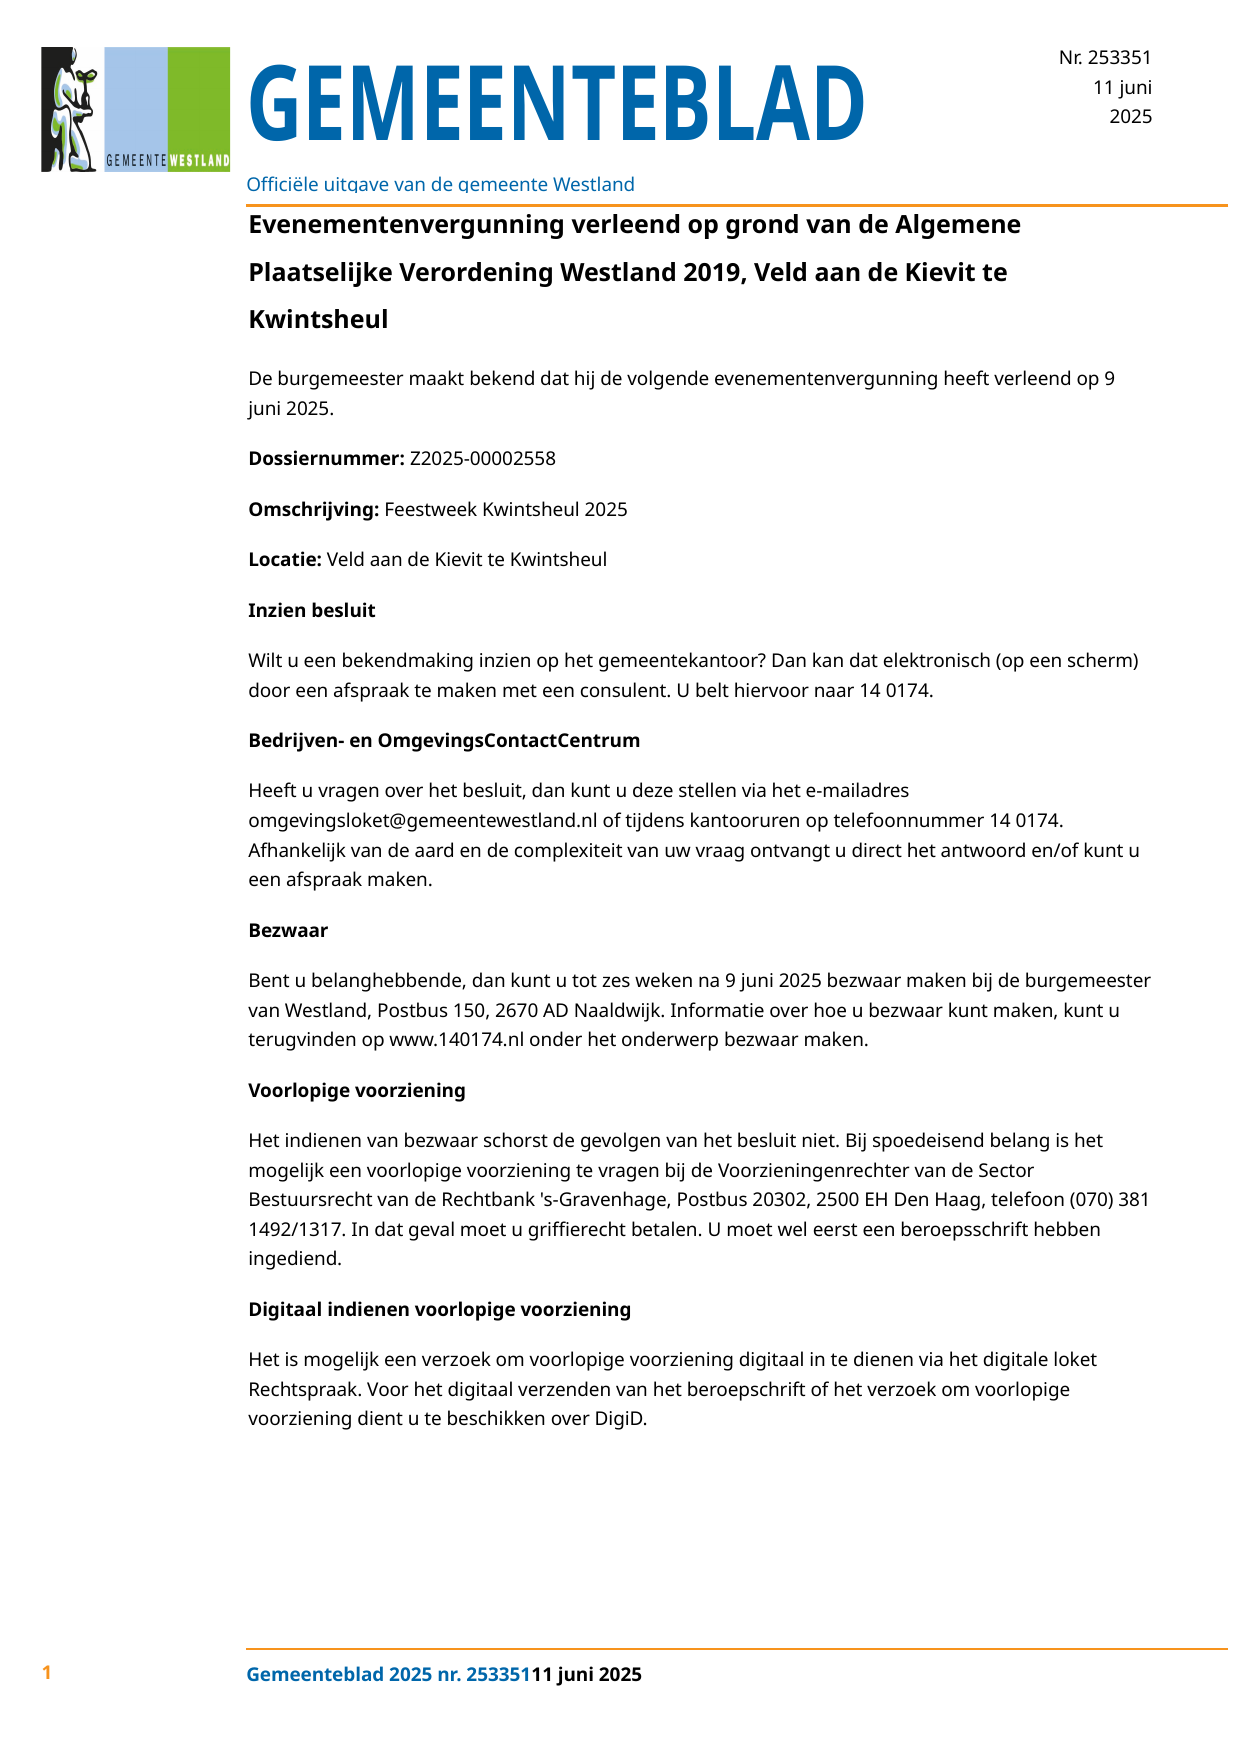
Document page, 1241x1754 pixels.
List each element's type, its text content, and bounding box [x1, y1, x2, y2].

text Omschrijving: Feestweek Kwintsheul 2025 [248, 496, 1152, 522]
text Bezwaar [248, 917, 1152, 942]
text Bent u belanghebbende, dan kunt u tot zes weken na 9 juni 2025 bezwaar maken bij de burgemeester van Westland, Postbus 150, 2670 AD Naaldwijk. Informatie over hoe u bezwaar kunt maken, kunt u terugvinden op www.140174.nl onder het onderwerp bezwaar maken. [248, 967, 1152, 1052]
text Het indienen van bezwaar schorst de gevolgen van het besluit niet. Bij spoedeisend belang is het mogelijk een voorlopige voorziening te vragen bij de Voorzieningenrechter van de Sector Bestuursrecht van de Rechtbank 's-Gravenhage, Postbus 20302, 2500 EH Den Haag, telefoon (070) 381 1492/1317. In dat geval moet u griffierecht betalen. U moet wel eerst een beroepsschrift hebben ingediend. [248, 1127, 1152, 1271]
picture [41, 47, 231, 172]
text Dossiernummer: Z2025-00002558 [248, 446, 1152, 471]
text Bedrijven- en OmgevingsContactCentrum [248, 727, 1152, 753]
text Inzien besluit [248, 597, 1152, 622]
text Locatie: Veld aan de Kievit te Kwintsheul [248, 546, 1152, 572]
text Digitaal indienen voorlopige voorziening [248, 1296, 1152, 1322]
text Het is mogelijk een verzoek om voorlopige voorziening digitaal in te dienen via het digitale loket Rechtspraak. Voor het digitaal verzenden van het beroepschrift of het verzoek om voorlopige voorziening dient u te beschikken over DigiD. [248, 1346, 1152, 1431]
text Voorlopige voorziening [248, 1077, 1152, 1102]
text De burgemeester maakt bekend dat hij de volgende evenementenvergunning heeft verleend op 9 juni 2025. [248, 366, 1152, 421]
text Heeft u vragen over het besluit, dan kunt u deze stellen via het e-mailadres omgevingsloket@gemeentewestland.nl of tijdens kantooruren op telefoonnummer 14 0174. Afhankelijk van de aard en de complexiteit van uw vraag ontvangt u direct het antwoord en/of kunt u een afspraak maken. [248, 778, 1152, 892]
text Wilt u een bekendmaking inzien op het gemeentekantoor? Dan kan dat elektronisch (op een scherm) door een afspraak te maken met een consulent. U belt hiervoor naar 14 0174. [248, 647, 1152, 702]
text Evenementenvergunning verleend op grond van de Algemene Plaatselijke Verordening Westland 2019, Veld aan de Kievit te Kwintsheul [248, 207, 1152, 336]
